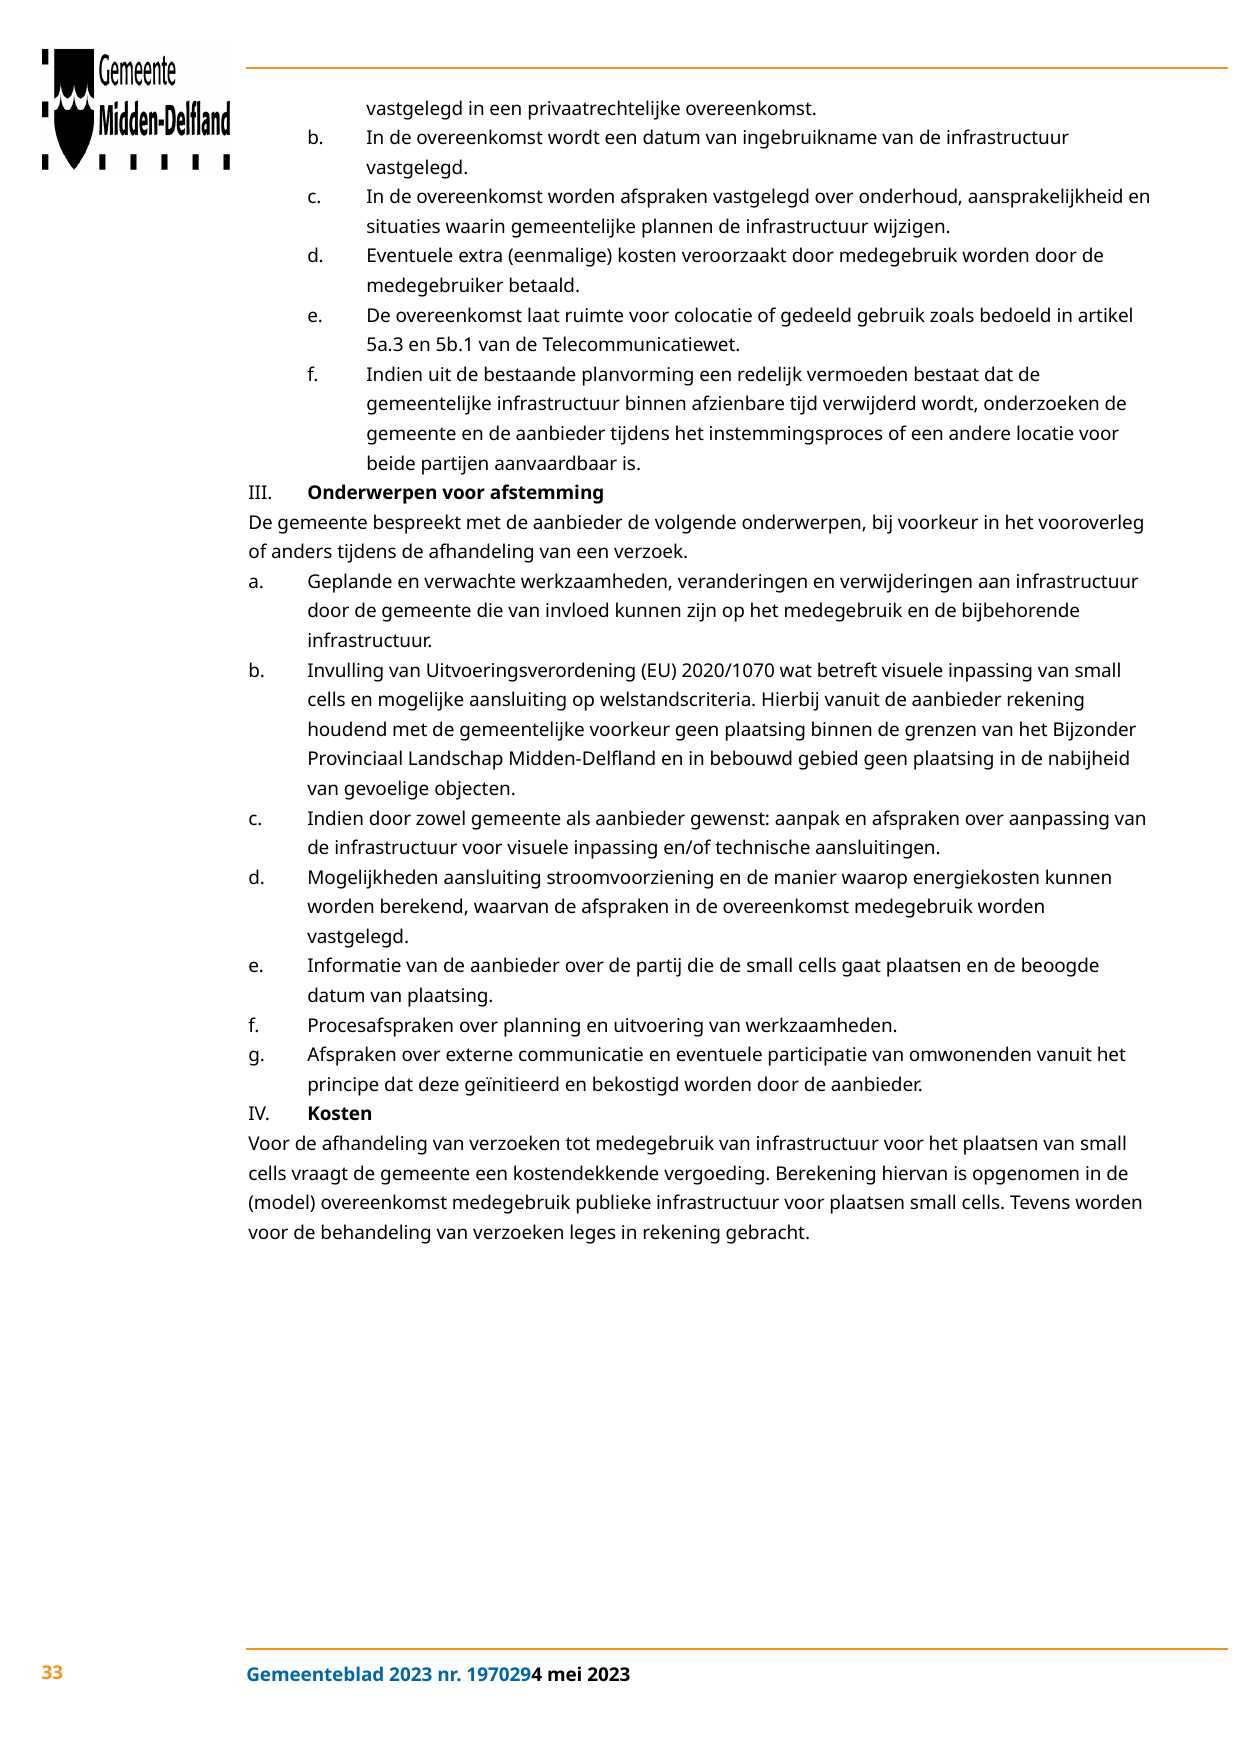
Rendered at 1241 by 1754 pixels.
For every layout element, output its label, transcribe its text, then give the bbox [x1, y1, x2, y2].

list Onderwerpen voor afstemming [248, 479, 1152, 505]
list In de overeenkomst worden afspraken vastgelegd over onderhoud, aansprakelijkheid en situaties waarin gemeentelijke plannen de infrastructuur wijzigen. [307, 183, 1152, 239]
list Invulling van Uitvoeringsverordening (EU) 2020/1070 wat betreft visuele inpassing van small cells en mogelijke aansluiting op welstandscriteria. Hierbij vanuit de aanbieder rekening houdend met de gemeentelijke voorkeur geen plaatsing binnen de grenzen van het Bijzonder Provinciaal Landschap Midden-Delfland en in bebouwd gebied geen plaatsing in de nabijheid van gevoelige objecten. [248, 657, 1152, 801]
list Informatie van de aanbieder over de partij die de small cells gaat plaatsen en de beoogde datum van plaatsing. [248, 953, 1152, 1008]
picture [41, 47, 231, 172]
list Eventuele extra (eenmalige) kosten veroorzaakt door medegebruik worden door de medegebruiker betaald. [307, 243, 1152, 298]
list vastgelegd in een privaatrechtelijke overeenkomst. [307, 95, 1152, 121]
text Voor de afhandeling van verzoeken tot medegebruik van infrastructuur voor het plaatsen van small cells vraagt de gemeente een kostendekkende vergoeding. Berekening hiervan is opgenomen in de (model) overeenkomst medegebruik publieke infrastructuur voor plaatsen small cells. Tevens worden voor de behandeling van verzoeken leges in rekening gebracht. [248, 1130, 1152, 1245]
list Afspraken over externe communicatie en eventuele participatie van omwonenden vanuit het principe dat deze geïnitieerd en bekostigd worden door de aanbieder. [248, 1041, 1152, 1097]
list Kosten [248, 1101, 1152, 1126]
list Mogelijkheden aansluiting stroomvoorziening en de manier waarop energiekosten kunnen worden berekend, waarvan de afspraken in de overeenkomst medegebruik worden vastgelegd. [248, 864, 1152, 949]
list In de overeenkomst wordt een datum van ingebruikname van de infrastructuur vastgelegd. [307, 124, 1152, 180]
list Indien uit de bestaande planvorming een redelijk vermoeden bestaat dat de gemeentelijke infrastructuur binnen afzienbare tijd verwijderd wordt, onderzoeken de gemeente en de aanbieder tijdens het instemmingsproces of een andere locatie voor beide partijen aanvaardbaar is. [307, 361, 1152, 476]
list De overeenkomst laat ruimte voor colocatie of gedeeld gebruik zoals bedoeld in artikel 5a.3 en 5b.1 van de Telecommunicatiewet. [307, 302, 1152, 357]
text De gemeente bespreekt met de aanbieder de volgende onderwerpen, bij voorkeur in het vooroverleg of anders tijdens de afhandeling van een verzoek. [248, 509, 1152, 564]
list Geplande en verwachte werkzaamheden, veranderingen en verwijderingen aan infrastructuur door de gemeente die van invloed kunnen zijn op het medegebruik en de bijbehorende infrastructuur. [248, 568, 1152, 653]
list Procesafspraken over planning en uitvoering van werkzaamheden. [248, 1012, 1152, 1038]
list Indien door zowel gemeente als aanbieder gewenst: aanpak en afspraken over aanpassing van de infrastructuur voor visuele inpassing en/of technische aansluitingen. [248, 805, 1152, 860]
